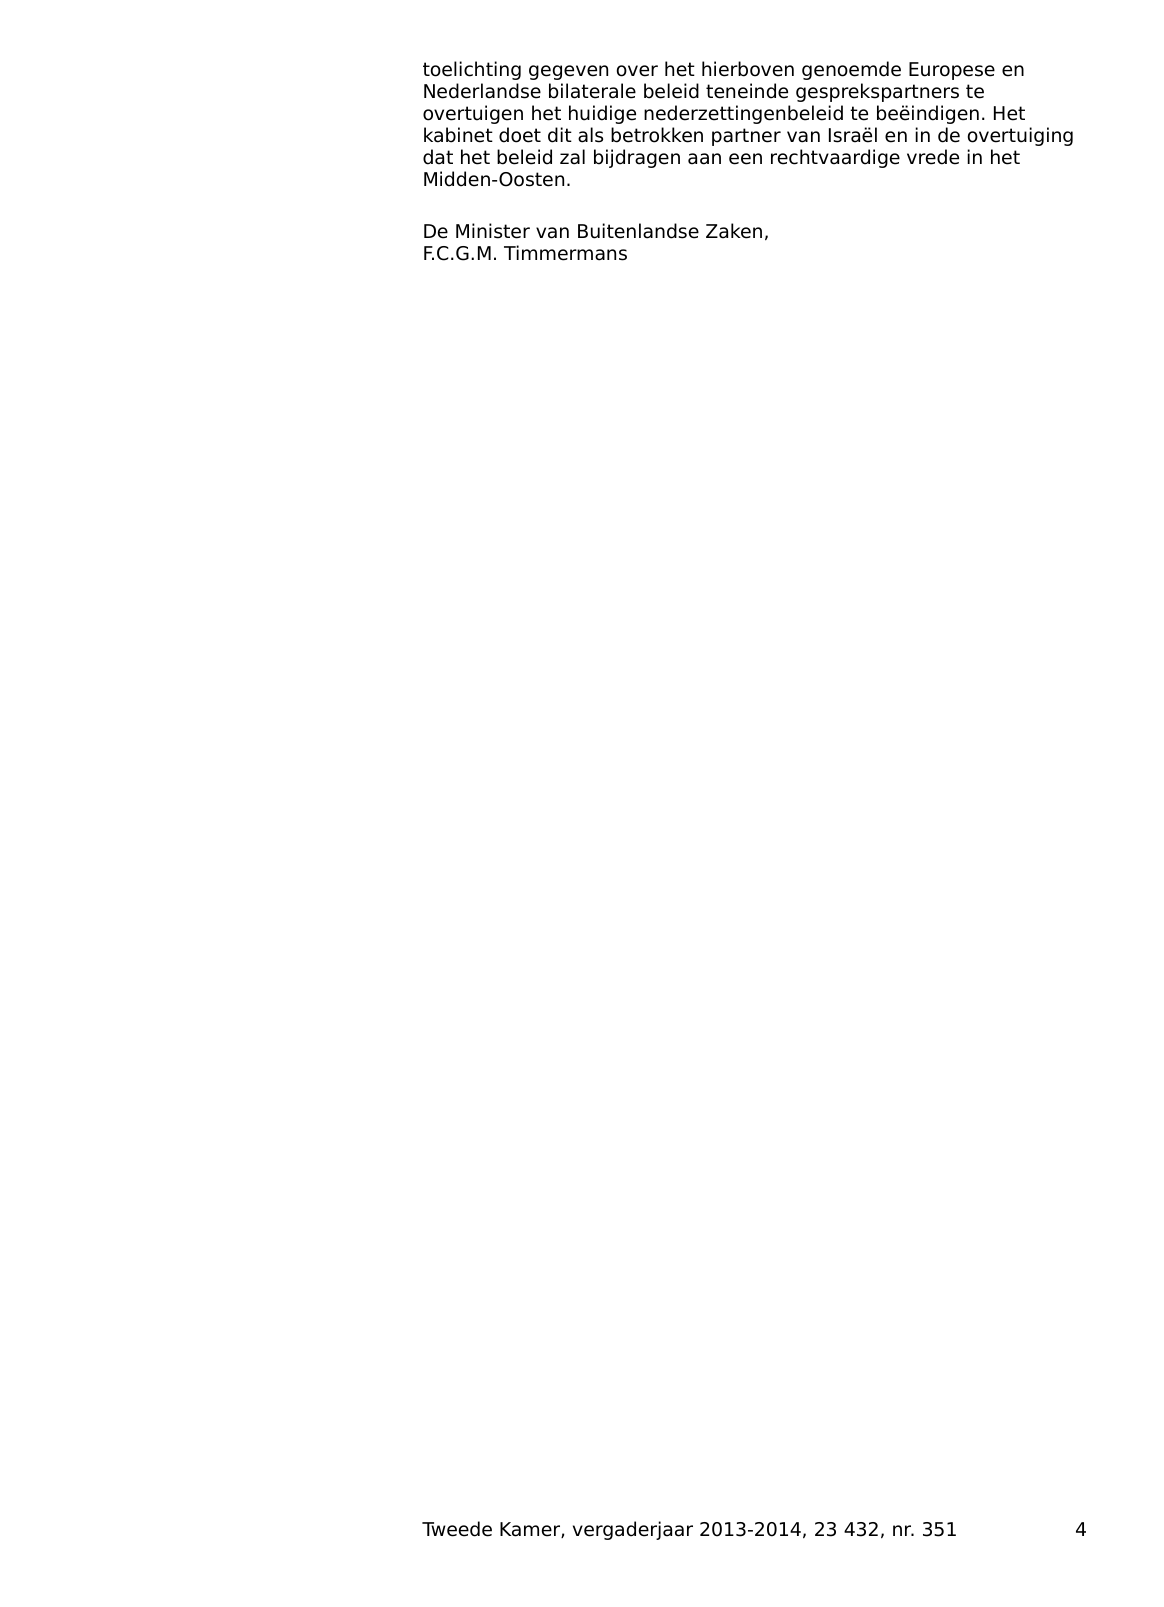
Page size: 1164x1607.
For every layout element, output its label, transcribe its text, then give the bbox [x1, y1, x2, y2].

text De Minister van Buitenlandse Zaken, F.C.G.M. Timmermans [422, 221, 1087, 265]
text toelichting gegeven over het hierboven genoemde Europese en Nederlandse bilaterale beleid teneinde gesprekspartners te overtuigen het huidige nederzettingenbeleid te beëindigen. Het kabinet doet dit als betrokken partner van Israël en in de overtuiging dat het beleid zal bijdragen aan een rechtvaardige vrede in het Midden-Oosten. [422, 59, 1087, 191]
